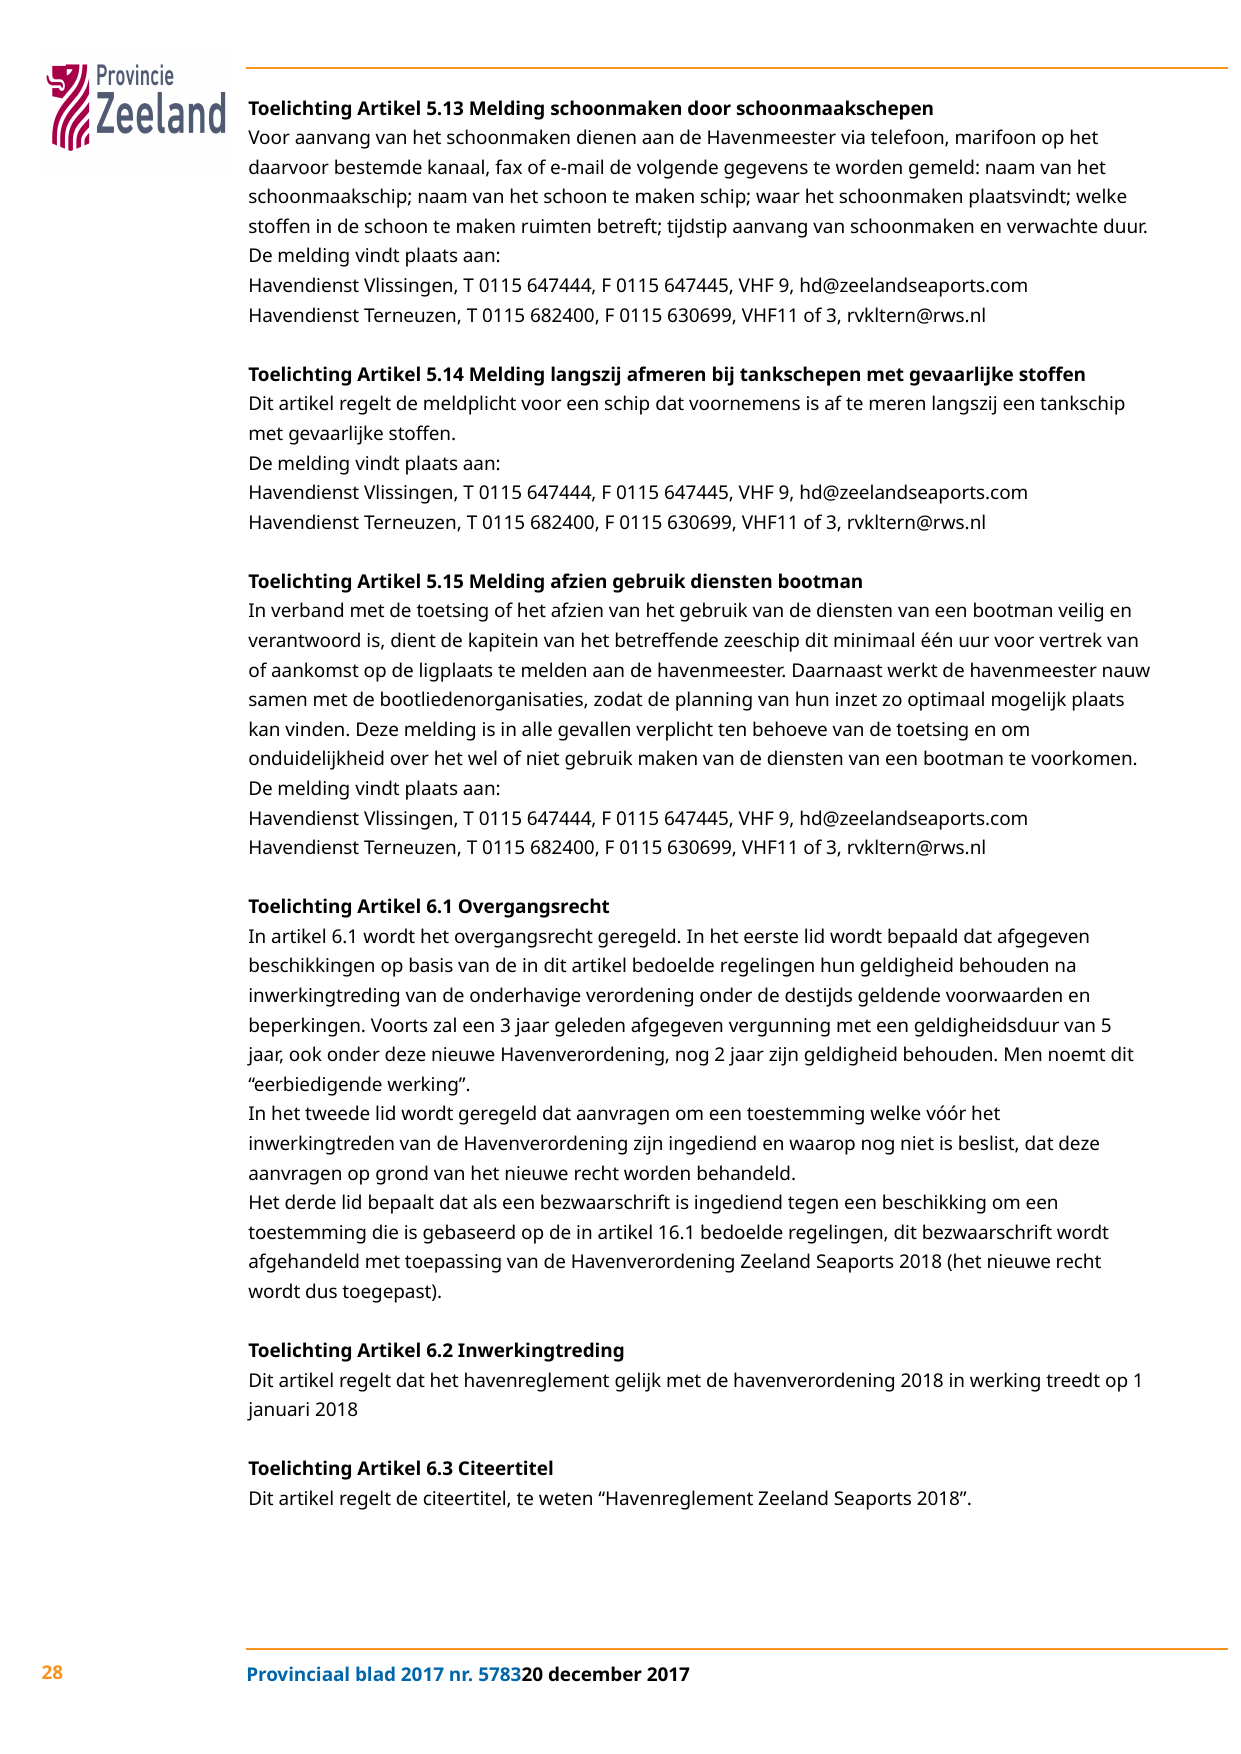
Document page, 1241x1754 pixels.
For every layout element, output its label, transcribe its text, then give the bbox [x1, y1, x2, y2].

picture [41, 47, 231, 172]
text Havendienst Vlissingen, T 0115 647444, F 0115 647445, VHF 9, hd@zeelandseaports.com [248, 805, 1152, 831]
text Dit artikel regelt de citeertitel, te weten “Havenreglement Zeeland Seaports 2018”. [248, 1485, 1152, 1511]
text Het derde lid bepaalt dat als een bezwaarschrift is ingediend tegen een beschikking om een toestemming die is gebaseerd op de in artikel 16.1 bedoelde regelingen, dit bezwaarschrift wordt afgehandeld met toepassing van de Havenverordening Zeeland Seaports 2018 (het nieuwe recht wordt dus toegepast). [248, 1189, 1152, 1304]
text Havendienst Terneuzen, T 0115 682400, F 0115 630699, VHF11 of 3, rvkltern@rws.nl [248, 834, 1152, 860]
text Toelichting Artikel 6.2 Inwerkingtreding [248, 1337, 1152, 1363]
text Havendienst Vlissingen, T 0115 647444, F 0115 647445, VHF 9, hd@zeelandseaports.com [248, 479, 1152, 505]
text Dit artikel regelt dat het havenreglement gelijk met de havenverordening 2018 in werking treedt op 1 januari 2018 [248, 1367, 1152, 1422]
text Voor aanvang van het schoonmaken dienen aan de Havenmeester via telefoon, marifoon op het daarvoor bestemde kanaal, fax of e-mail de volgende gegevens te worden gemeld: naam van het schoonmaakschip; naam van het schoon te maken schip; waar het schoonmaken plaatsvindt; welke stoffen in de schoon te maken ruimten betreft; tijdstip aanvang van schoonmaken en verwachte duur. [248, 124, 1152, 239]
text Toelichting Artikel 5.13 Melding schoonmaken door schoonmaakschepen [248, 95, 1152, 121]
text Toelichting Artikel 6.1 Overgangsrecht [248, 893, 1152, 919]
text Havendienst Vlissingen, T 0115 647444, F 0115 647445, VHF 9, hd@zeelandseaports.com [248, 272, 1152, 298]
text Havendienst Terneuzen, T 0115 682400, F 0115 630699, VHF11 of 3, rvkltern@rws.nl [248, 509, 1152, 535]
text Toelichting Artikel 5.15 Melding afzien gebruik diensten bootman [248, 568, 1152, 594]
text Toelichting Artikel 6.3 Citeertitel [248, 1456, 1152, 1481]
text In het tweede lid wordt geregeld dat aanvragen om een toestemming welke vóór het inwerkingtreden van de Havenverordening zijn ingediend en waarop nog niet is beslist, dat deze aanvragen op grond van het nieuwe recht worden behandeld. [248, 1101, 1152, 1186]
text De melding vindt plaats aan: [248, 775, 1152, 801]
text In artikel 6.1 wordt het overgangsrecht geregeld. In het eerste lid wordt bepaald dat afgegeven beschikkingen op basis van de in dit artikel bedoelde regelingen hun geldigheid behouden na inwerkingtreding van de onderhavige verordening onder de destijds geldende voorwaarden en beperkingen. Voorts zal een 3 jaar geleden afgegeven vergunning met een geldigheidsduur van 5 jaar, ook onder deze nieuwe Havenverordening, nog 2 jaar zijn geldigheid behouden. Men noemt dit “eerbiedigende werking”. [248, 923, 1152, 1097]
text Havendienst Terneuzen, T 0115 682400, F 0115 630699, VHF11 of 3, rvkltern@rws.nl [248, 302, 1152, 328]
text In verband met de toetsing of het afzien van het gebruik van de diensten van een bootman veilig en verantwoord is, dient de kapitein van het betreffende zeeschip dit minimaal één uur voor vertrek van of aankomst op de ligplaats te melden aan de havenmeester. Daarnaast werkt de havenmeester nauw samen met de bootliedenorganisaties, zodat de planning van hun inzet zo optimaal mogelijk plaats kan vinden. Deze melding is in alle gevallen verplicht ten behoeve van de toetsing en om onduidelijkheid over het wel of niet gebruik maken van de diensten van een bootman te voorkomen. [248, 598, 1152, 771]
text De melding vindt plaats aan: [248, 450, 1152, 476]
text Dit artikel regelt de meldplicht voor een schip dat voornemens is af te meren langszij een tankschip met gevaarlijke stoffen. [248, 391, 1152, 446]
text De melding vindt plaats aan: [248, 243, 1152, 268]
text Toelichting Artikel 5.14 Melding langszij afmeren bij tankschepen met gevaarlijke stoffen [248, 361, 1152, 387]
